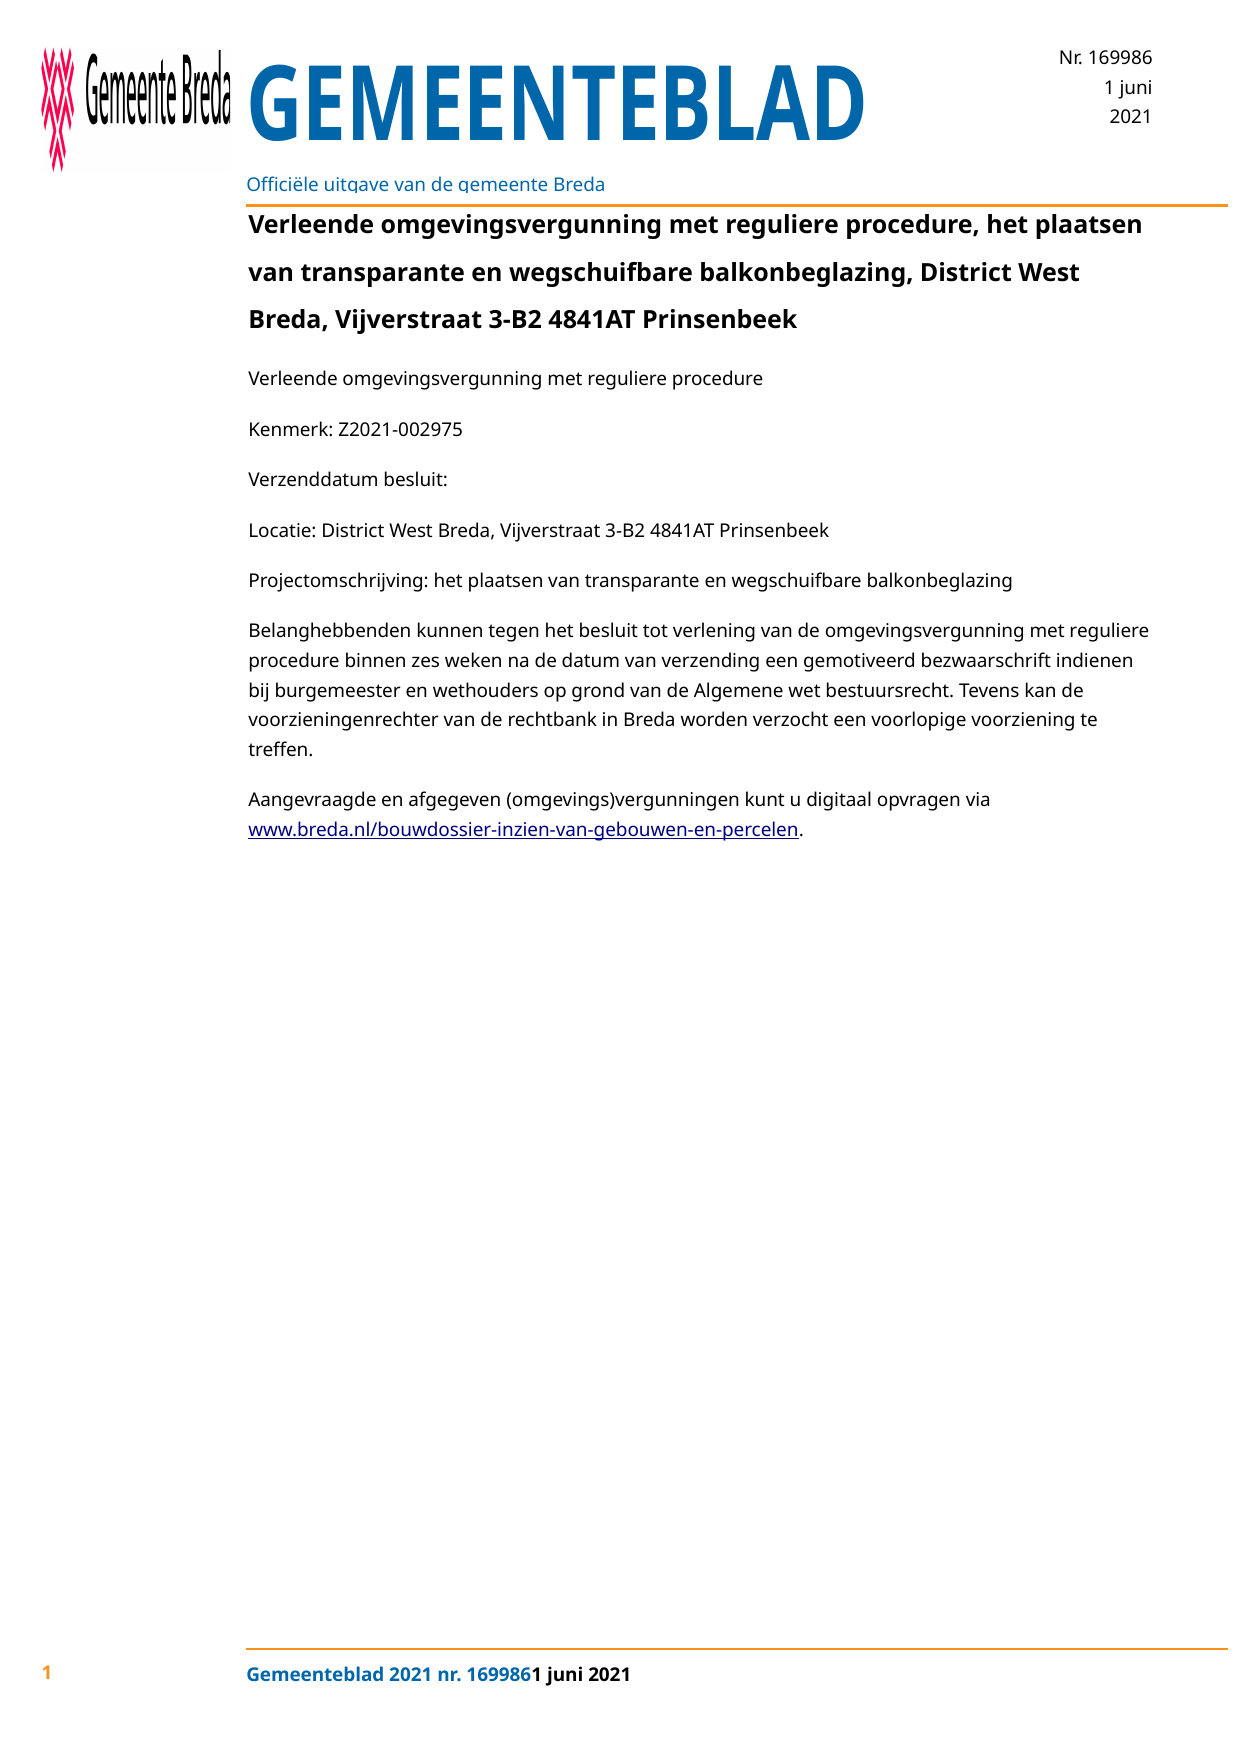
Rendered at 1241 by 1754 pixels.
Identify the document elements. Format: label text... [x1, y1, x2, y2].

text Verleende omgevingsvergunning met reguliere procedure [248, 366, 1152, 391]
picture [41, 47, 231, 172]
text Locatie: District West Breda, Vijverstraat 3-B2 4841AT Prinsenbeek [248, 517, 1152, 542]
text Kenmerk: Z2021-002975 [248, 416, 1152, 442]
text Verzenddatum besluit: [248, 466, 1152, 492]
text Belanghebbenden kunnen tegen het besluit tot verlening van de omgevingsvergunning met reguliere procedure binnen zes weken na de datum van verzending een gemotiveerd bezwaarschrift indienen bij burgemeester en wethouders op grond van de Algemene wet bestuursrecht. Tevens kan de voorzieningenrechter van de rechtbank in Breda worden verzocht een voorlopige voorziening te treffen. [248, 618, 1152, 762]
text Projectomschrijving: het plaatsen van transparante en wegschuifbare balkonbeglazing [248, 567, 1152, 593]
text Aangevraagde en afgegeven (omgevings)vergunningen kunt u digitaal opvragen via www.breda.nl/bouwdossier-inzien-van-gebouwen-en-percelen. [248, 786, 1152, 842]
text Verleende omgevingsvergunning met reguliere procedure, het plaatsen van transparante en wegschuifbare balkonbeglazing, District West Breda, Vijverstraat 3-B2 4841AT Prinsenbeek [248, 207, 1152, 336]
